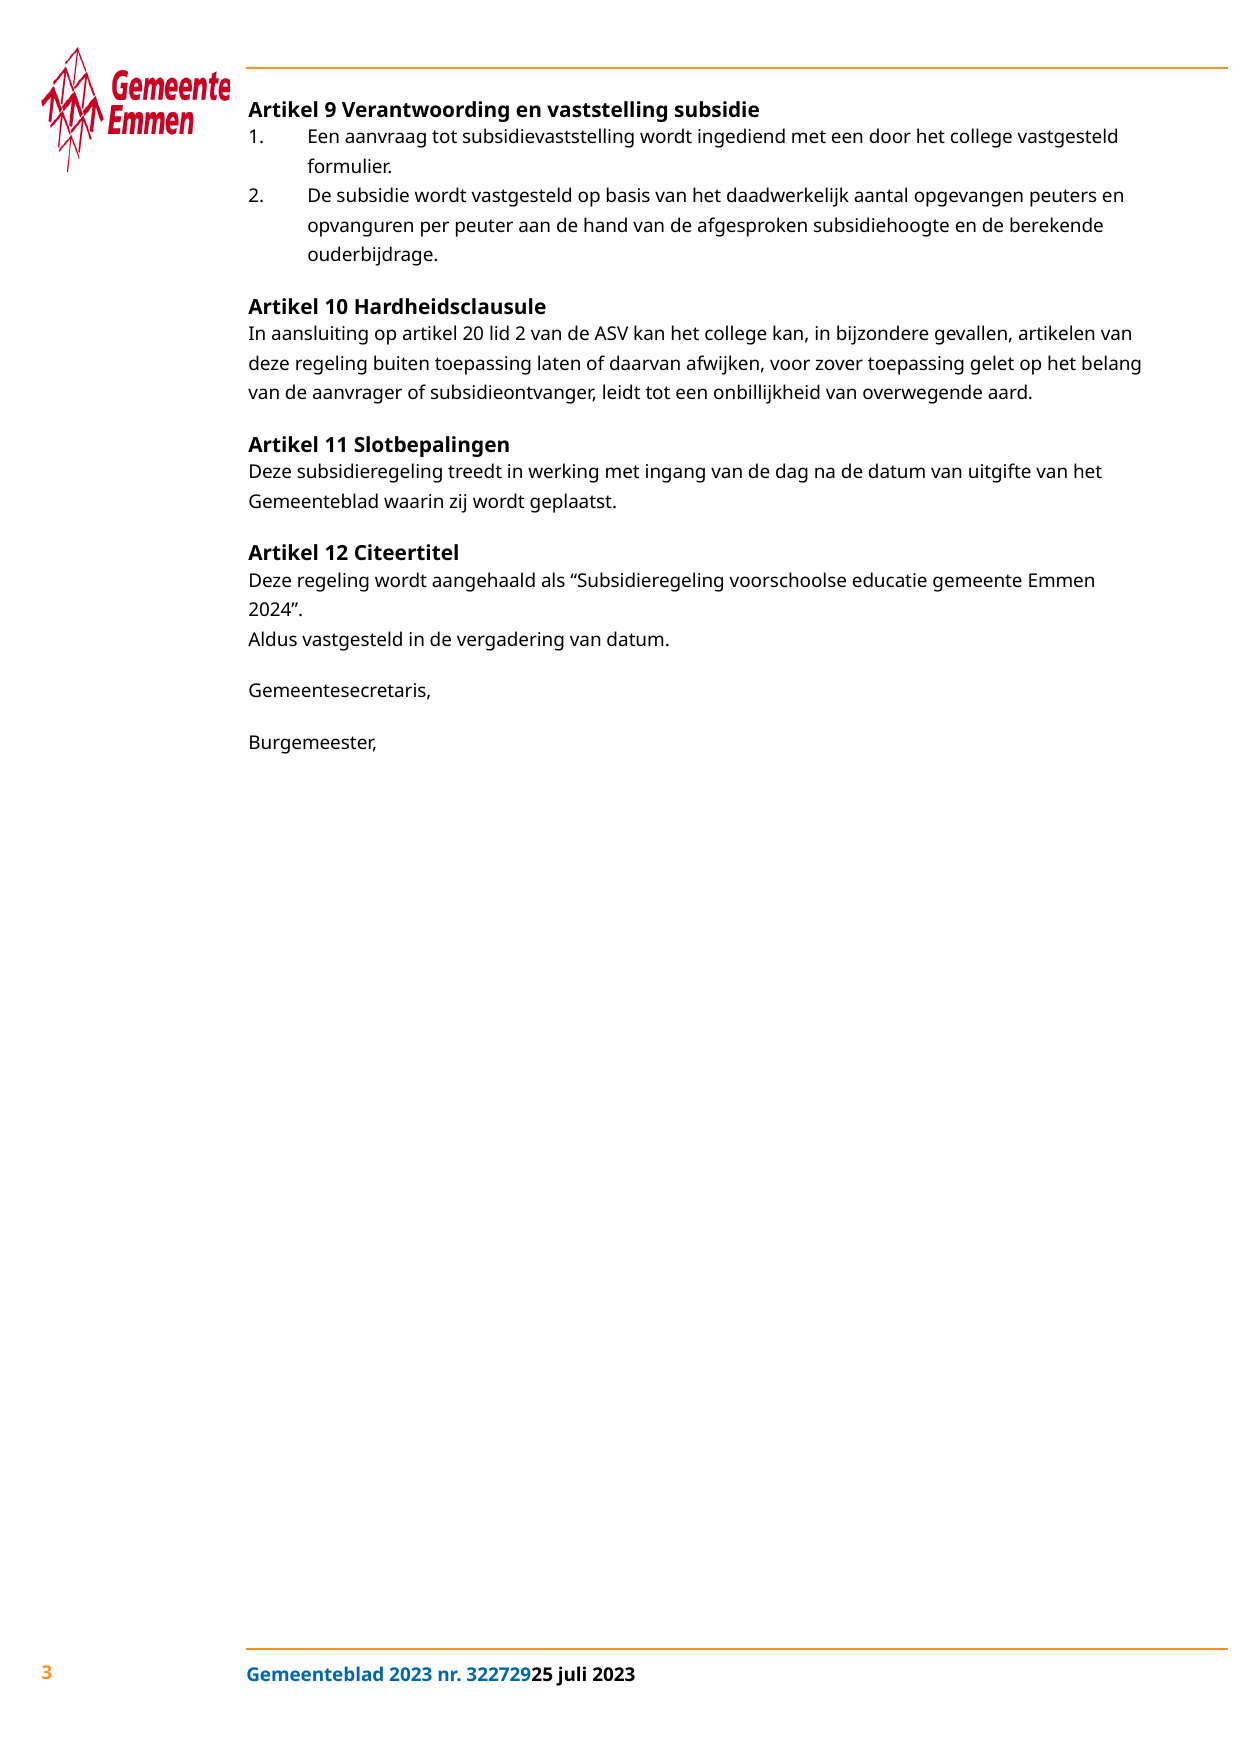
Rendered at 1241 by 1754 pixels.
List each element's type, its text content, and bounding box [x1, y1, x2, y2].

list Een aanvraag tot subsidievaststelling wordt ingediend met een door het college vastgesteld formulier. [248, 123, 1152, 178]
text Artikel 10 Hardheidsclausule [248, 292, 1152, 320]
text Deze regeling wordt aangehaald als “Subsidieregeling voorschoolse educatie gemeente Emmen 2024”. [248, 567, 1152, 622]
text Burgemeester, [248, 729, 1152, 755]
text Gemeentesecretaris, [248, 677, 1152, 703]
text Aldus vastgesteld in de vergadering van datum. [248, 626, 1152, 652]
text Artikel 11 Slotbepalingen [248, 430, 1152, 458]
text Deze subsidieregeling treedt in werking met ingang van de dag na de datum van uitgifte van het Gemeenteblad waarin zij wordt geplaatst. [248, 458, 1152, 514]
picture [41, 47, 231, 172]
list De subsidie wordt vastgesteld op basis van het daadwerkelijk aantal opgevangen peuters en opvanguren per peuter aan de hand van de afgesproken subsidiehoogte en de berekende ouderbijdrage. [248, 182, 1152, 267]
text Artikel 12 Citeertitel [248, 538, 1152, 567]
text Artikel 9 Verantwoording en vaststelling subsidie [248, 95, 1152, 123]
text In aansluiting op artikel 20 lid 2 van de ASV kan het college kan, in bijzondere gevallen, artikelen van deze regeling buiten toepassing laten of daarvan afwijken, voor zover toepassing gelet op het belang van de aanvrager of subsidieontvanger, leidt tot een onbillijkheid van overwegende aard. [248, 320, 1152, 405]
